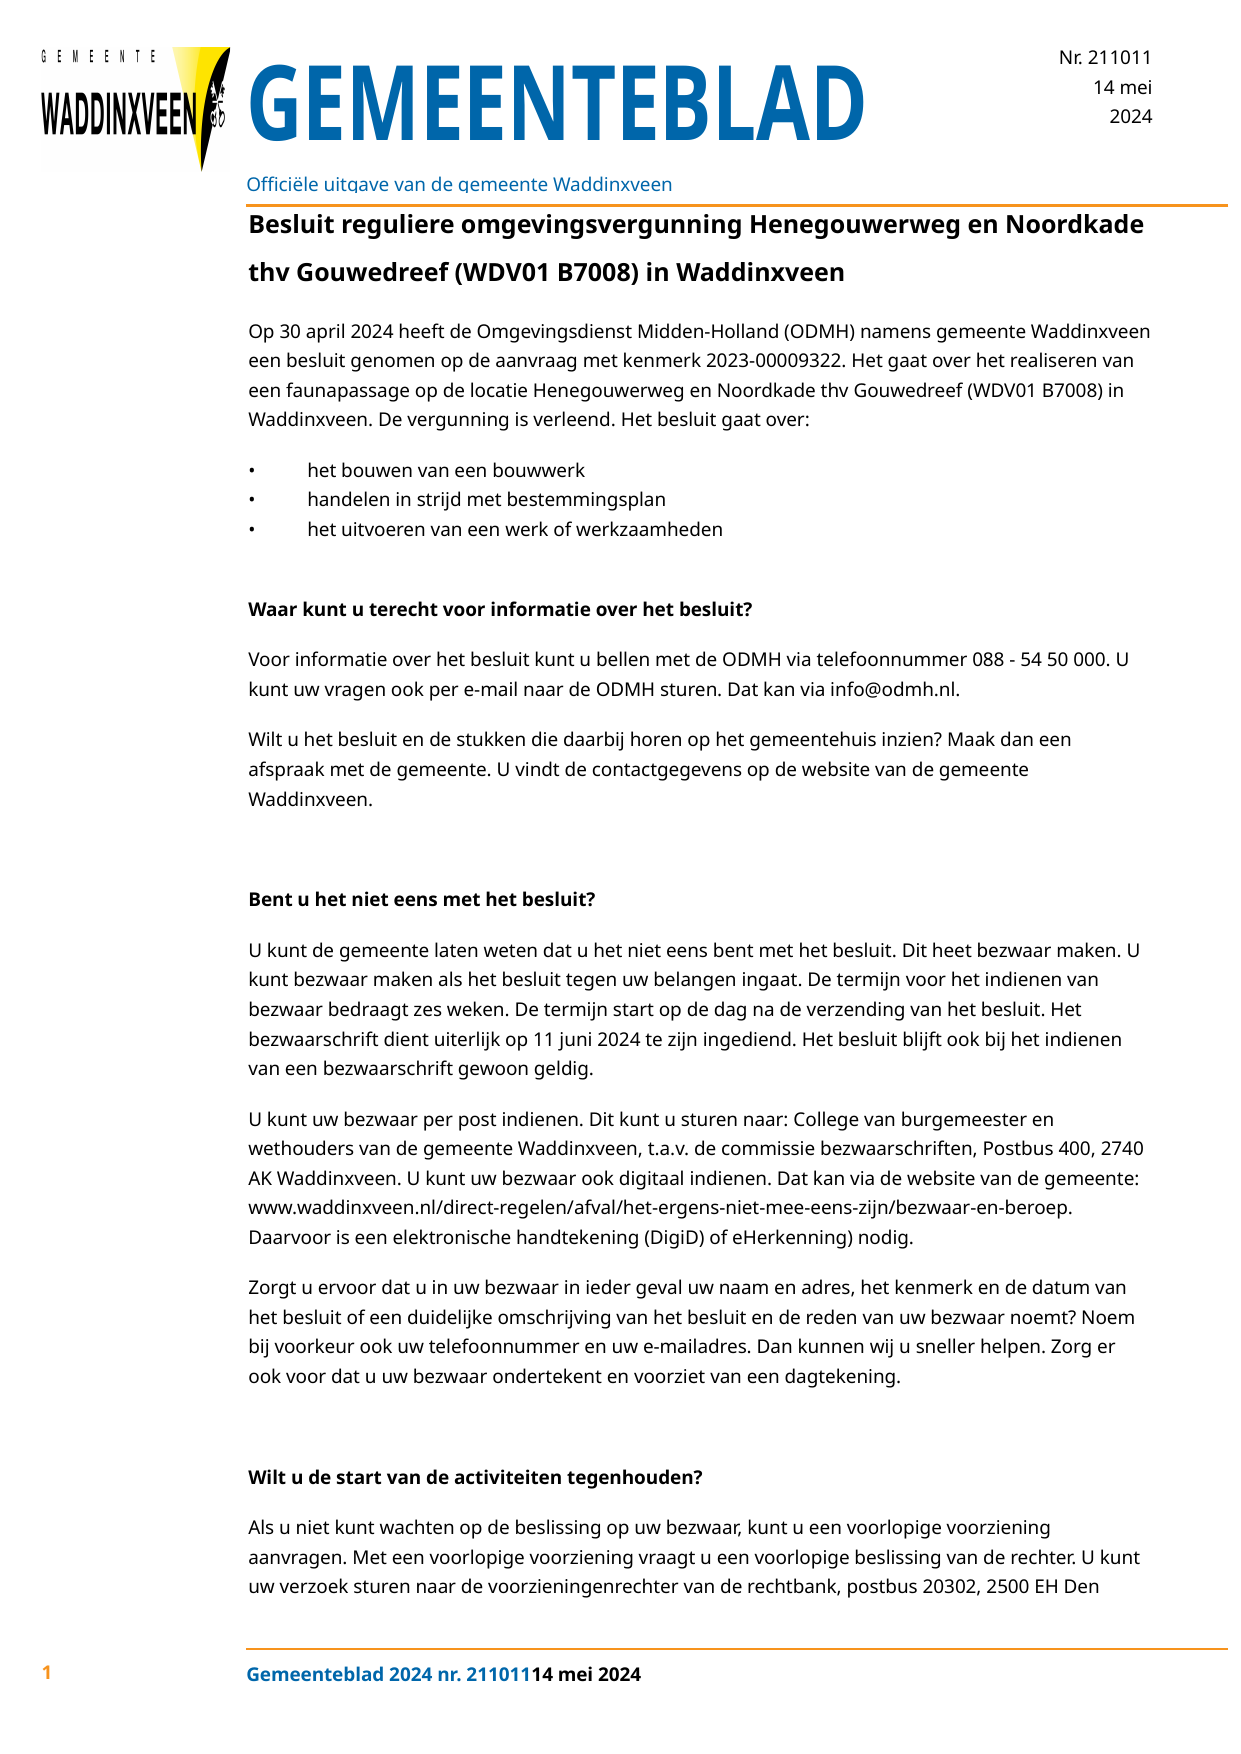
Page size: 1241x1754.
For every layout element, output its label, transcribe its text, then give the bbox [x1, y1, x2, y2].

list handelen in strijd met bestemmingsplan [248, 487, 1152, 512]
text Zorgt u ervoor dat u in uw bezwaar in ieder geval uw naam en adres, het kenmerk en de datum van het besluit of een duidelijke omschrijving van het besluit en de reden van uw bezwaar noemt? Noem bij voorkeur ook uw telefoonnummer en uw e-mailadres. Dan kunnen wij u sneller helpen. Zorg er ook voor dat u uw bezwaar ondertekent en voorziet van een dagtekening. [248, 1274, 1152, 1389]
text Wilt u het besluit en de stukken die daarbij horen op het gemeentehuis inzien? Maak dan een afspraak met de gemeente. U vindt de contactgegevens op de website van de gemeente Waddinxveen. [248, 727, 1152, 812]
text Op 30 april 2024 heeft de Omgevingsdienst Midden-Holland (ODMH) namens gemeente Waddinxveen een besluit genomen op de aanvraag met kenmerk 2023-00009322. Het gaat over het realiseren van een faunapassage op de locatie Henegouwerweg en Noordkade thv Gouwedreef (WDV01 B7008) in Waddinxveen. De vergunning is verleend. Het besluit gaat over: [248, 318, 1152, 432]
list het uitvoeren van een werk of werkzaamheden [248, 516, 1152, 542]
list het bouwen van een bouwwerk [248, 457, 1152, 483]
text Waar kunt u terecht voor informatie over het besluit? [248, 596, 1152, 622]
text Als u niet kunt wachten op de beslissing op uw bezwaar, kunt u een voorlopige voorziening aanvragen. Met een voorlopige voorziening vraagt u een voorlopige beslissing van de rechter. U kunt uw verzoek sturen naar de voorzieningenrechter van de rechtbank, postbus 20302, 2500 EH Den [248, 1514, 1152, 1599]
text Wilt u de start van de activiteiten tegenhouden? [248, 1464, 1152, 1490]
text U kunt uw bezwaar per post indienen. Dit kunt u sturen naar: College van burgemeester en wethouders van de gemeente Waddinxveen, t.a.v. de commissie bezwaarschriften, Postbus 400, 2740 AK Waddinxveen. U kunt uw bezwaar ook digitaal indienen. Dat kan via de website van de gemeente: www.waddinxveen.nl/direct-regelen/afval/het-ergens-niet-mee-eens-zijn/bezwaar-en-beroep. Daarvoor is een elektronische handtekening (DigiD) of eHerkenning) nodig. [248, 1106, 1152, 1250]
text U kunt de gemeente laten weten dat u het niet eens bent met het besluit. Dit heet bezwaar maken. U kunt bezwaar maken als het besluit tegen uw belangen ingaat. De termijn voor het indienen van bezwaar bedraagt zes weken. De termijn start op de dag na de verzending van het besluit. Het bezwaarschrift dient uiterlijk op 11 juni 2024 te zijn ingediend. Het besluit blijft ook bij het indienen van een bezwaarschrift gewoon geldig. [248, 937, 1152, 1081]
text Voor informatie over het besluit kunt u bellen met de ODMH via telefoonnummer 088 - 54 50 000. U kunt uw vragen ook per e-mail naar de ODMH sturen. Dat kan via info@odmh.nl. [248, 647, 1152, 702]
picture [41, 47, 231, 172]
text Besluit reguliere omgevingsvergunning Henegouwerweg en Noordkade thv Gouwedreef (WDV01 B7008) in Waddinxveen [248, 207, 1152, 288]
text Bent u het niet eens met het besluit? [248, 887, 1152, 912]
